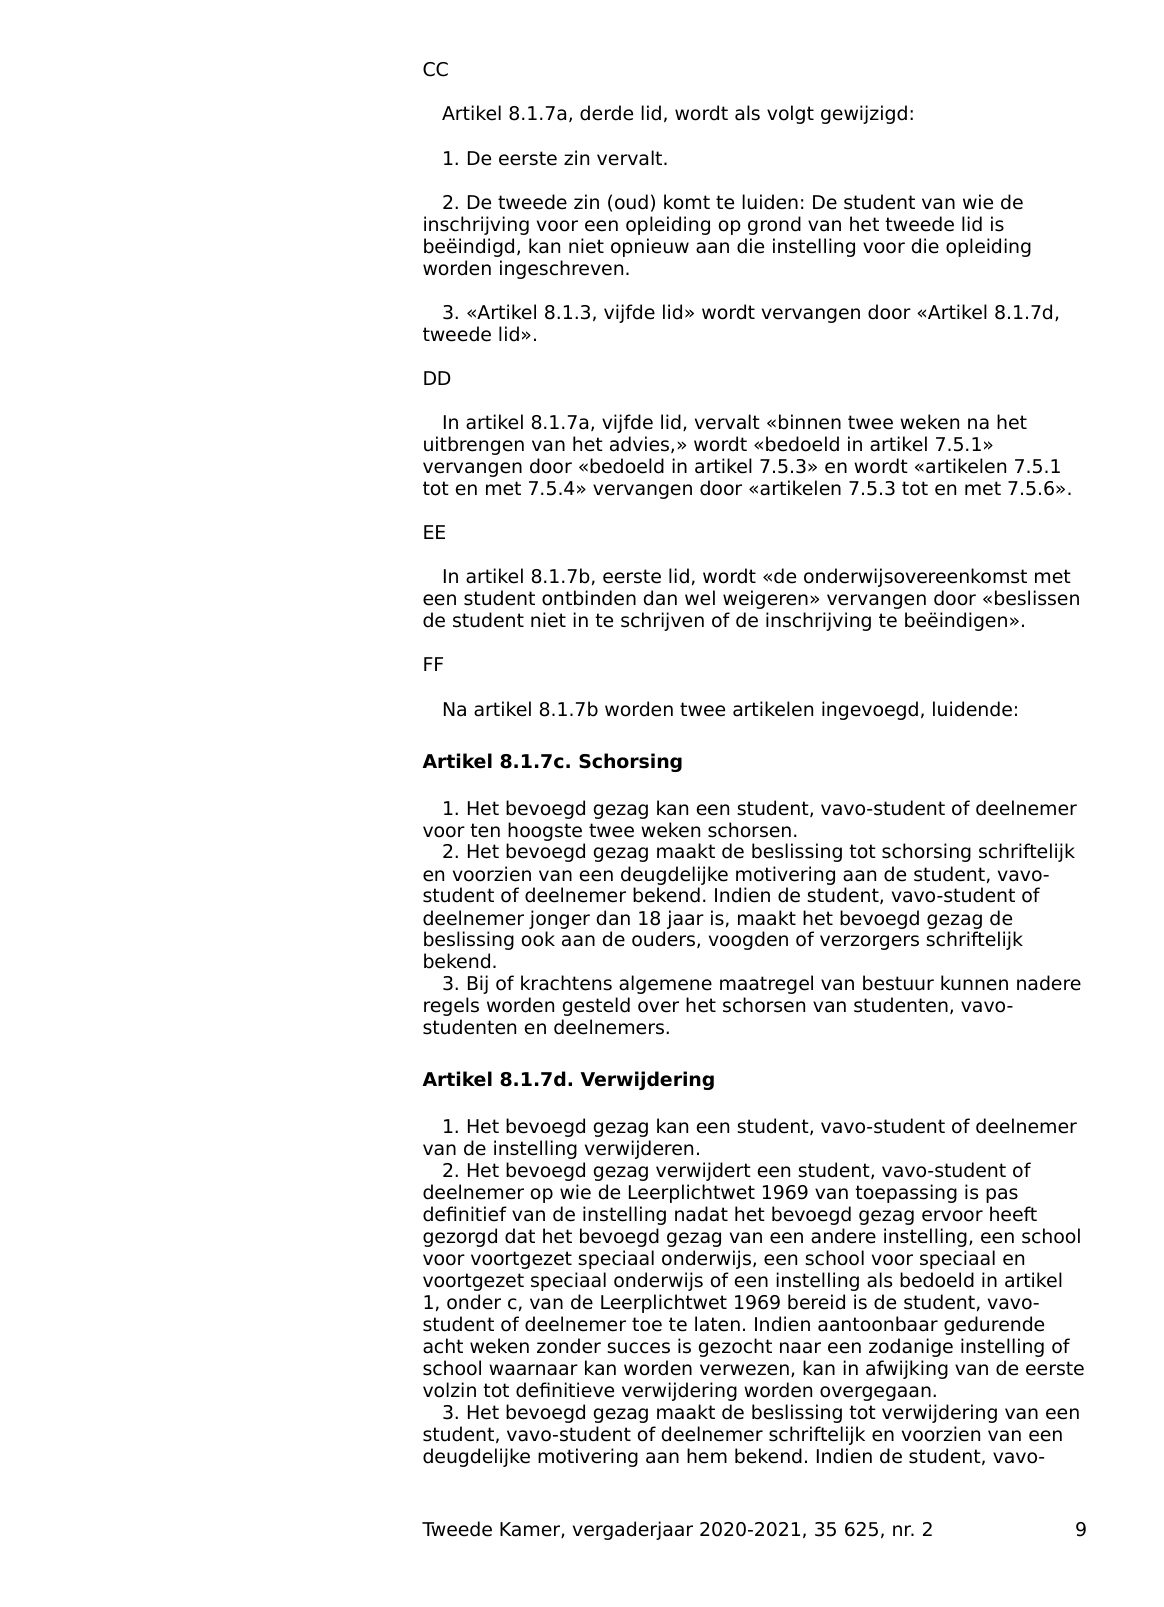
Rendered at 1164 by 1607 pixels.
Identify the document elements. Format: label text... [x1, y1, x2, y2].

text 1. Het bevoegd gezag kan een student, vavo-student of deelnemer van de instelling verwijderen. [422, 1116, 1087, 1160]
text 2. Het bevoegd gezag verwijdert een student, vavo-student of deelnemer op wie de Leerplichtwet 1969 van toepassing is pas definitief van de instelling nadat het bevoegd gezag ervoor heeft gezorgd dat het bevoegd gezag van een andere instelling, een school voor voortgezet speciaal onderwijs, een school voor speciaal en voortgezet speciaal onderwijs of een instelling als bedoeld in artikel 1, onder c, van de Leerplichtwet 1969 bereid is de student, vavo-student of deelnemer toe te laten. Indien aantoonbaar gedurende acht weken zonder succes is gezocht naar een zodanige instelling of school waarnaar kan worden verwezen, kan in afwijking van de eerste volzin tot definitieve verwijdering worden overgegaan. [422, 1160, 1087, 1402]
text 2. Het bevoegd gezag maakt de beslissing tot schorsing schriftelijk en voorzien van een deugdelijke motivering aan de student, vavo-student of deelnemer bekend. Indien de student, vavo-student of deelnemer jonger dan 18 jaar is, maakt het bevoegd gezag de beslissing ook aan de ouders, voogden of verzorgers schriftelijk bekend. [422, 841, 1087, 973]
subtitle Artikel 8.1.7c. Schorsing [422, 751, 1087, 772]
text FF [422, 654, 1087, 676]
text 1. Het bevoegd gezag kan een student, vavo-student of deelnemer voor ten hoogste twee weken schorsen. [422, 797, 1087, 841]
text 3. «Artikel 8.1.3, vijfde lid» wordt vervangen door «Artikel 8.1.7d, tweede lid». [422, 302, 1087, 346]
text 3. Bij of krachtens algemene maatregel van bestuur kunnen nadere regels worden gesteld over het schorsen van studenten, vavo-studenten en deelnemers. [422, 973, 1087, 1039]
text In artikel 8.1.7a, vijfde lid, vervalt «binnen twee weken na het uitbrengen van het advies,» wordt «bedoeld in artikel 7.5.1» vervangen door «bedoeld in artikel 7.5.3» en wordt «artikelen 7.5.1 tot en met 7.5.4» vervangen door «artikelen 7.5.3 tot en met 7.5.6». [422, 412, 1087, 500]
text 3. Het bevoegd gezag maakt de beslissing tot verwijdering van een student, vavo-student of deelnemer schriftelijk en voorzien van een deugdelijke motivering aan hem bekend. Indien de student, vavo- [422, 1402, 1087, 1468]
text DD [422, 368, 1087, 390]
subtitle Artikel 8.1.7d. Verwijdering [422, 1069, 1087, 1091]
text CC [422, 59, 1087, 81]
text 2. De tweede zin (oud) komt te luiden: De student van wie de inschrijving voor een opleiding op grond van het tweede lid is beëindigd, kan niet opnieuw aan die instelling voor die opleiding worden ingeschreven. [422, 192, 1087, 279]
text Na artikel 8.1.7b worden twee artikelen ingevoegd, luidende: [422, 698, 1087, 721]
text In artikel 8.1.7b, eerste lid, wordt «de onderwijsovereenkomst met een student ontbinden dan wel weigeren» vervangen door «beslissen de student niet in te schrijven of de inschrijving te beëindigen». [422, 566, 1087, 632]
text Artikel 8.1.7a, derde lid, wordt als volgt gewijzigd: [422, 103, 1087, 125]
text EE [422, 522, 1087, 544]
text 1. De eerste zin vervalt. [422, 147, 1087, 169]
